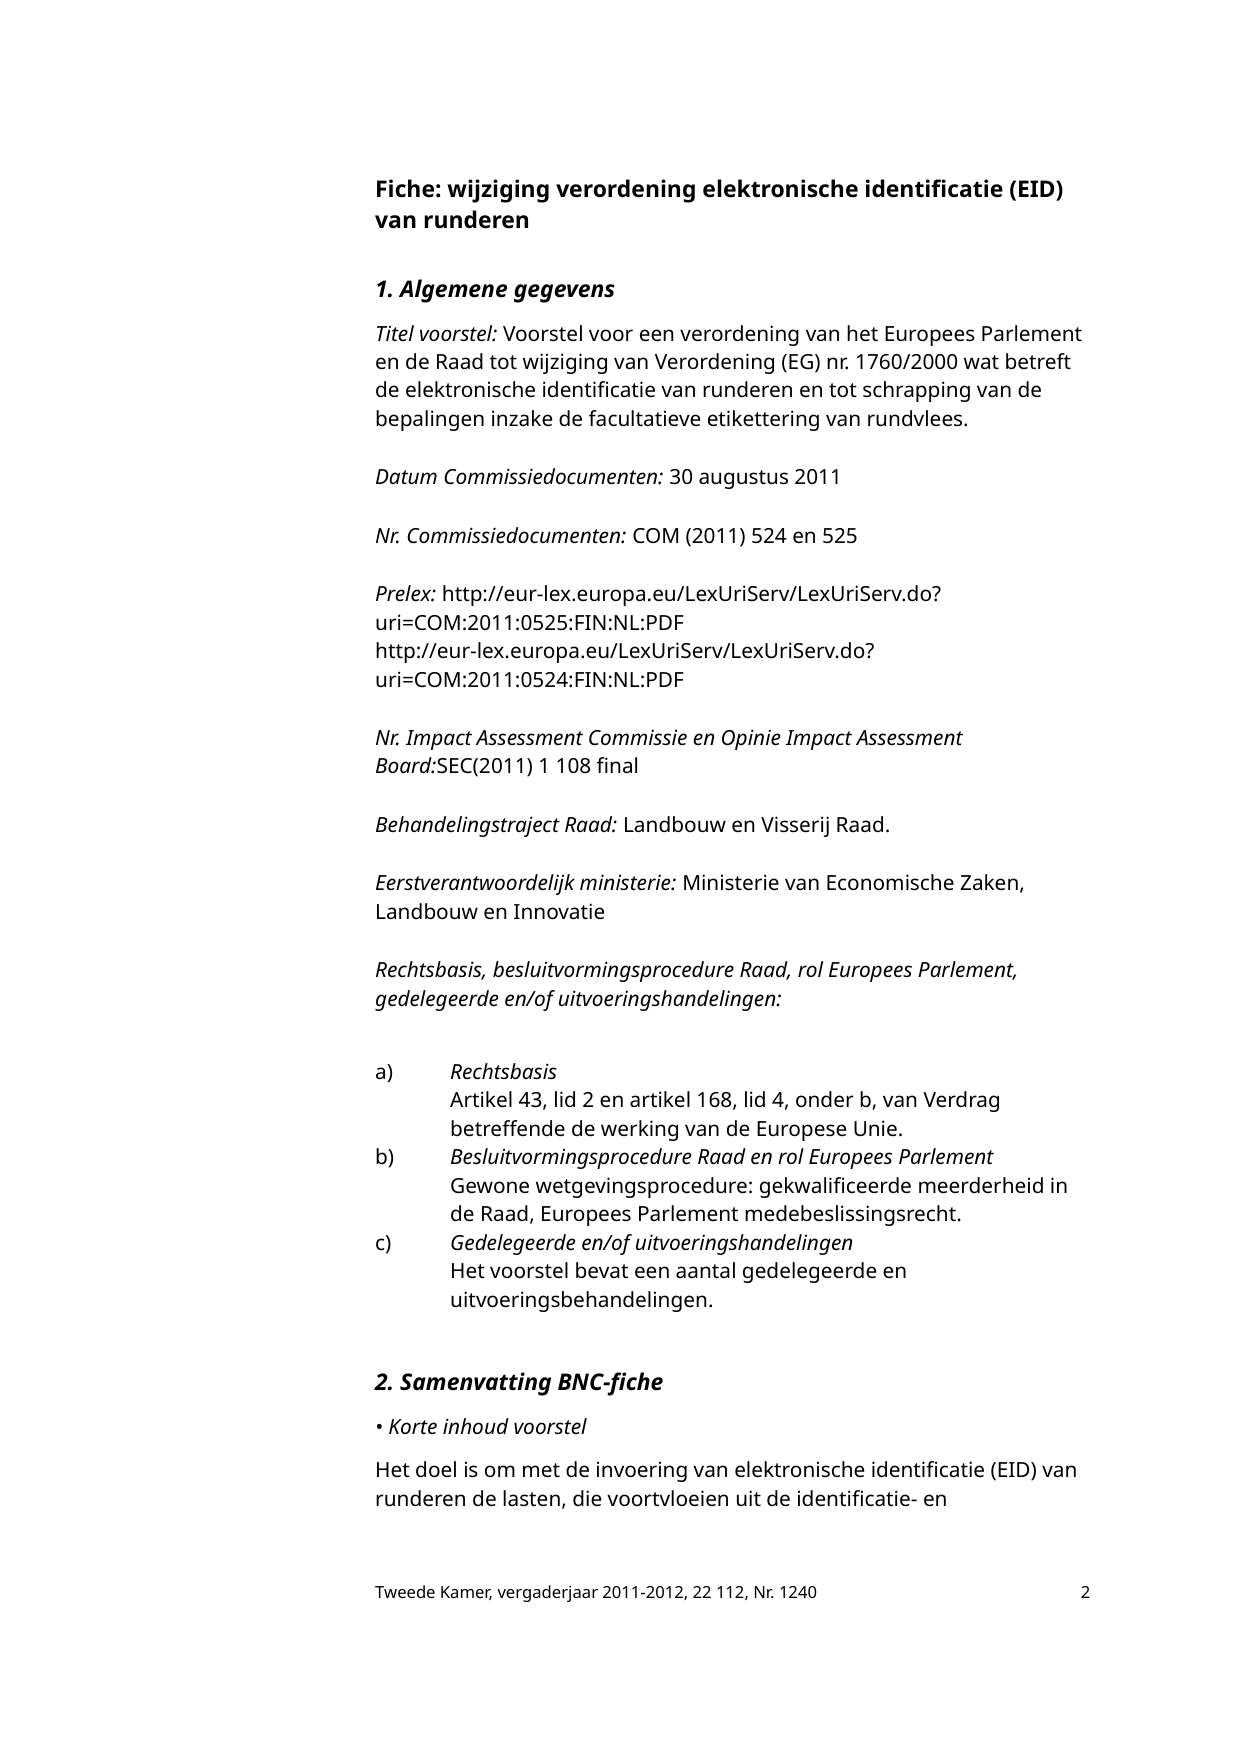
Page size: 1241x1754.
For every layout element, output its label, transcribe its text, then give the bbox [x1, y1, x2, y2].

text Titel voorstel: Voorstel voor een verordening van het Europees Parlement en de Raad tot wijziging van Verordening (EG) nr. 1760/2000 wat betreft de elektronische identificatie van runderen en tot schrapping van de bepalingen inzake de facultatieve etikettering van rundvlees. [375, 319, 1090, 432]
list Gewone wetgevingsprocedure: gekwalificeerde meerderheid in de Raad, Europees Parlement medebeslissingsrecht. [375, 1171, 1090, 1228]
list Artikel 43, lid 2 en artikel 168, lid 4, onder b, van Verdrag betreffende de werking van de Europese Unie. [375, 1086, 1090, 1142]
subtitle 1. Algemene gegevens [375, 272, 1090, 304]
text • Korte inhoud voorstel [375, 1412, 1090, 1440]
subtitle 2. Samenvatting BNC-fiche [375, 1366, 1090, 1397]
text Nr. Commissiedocumenten: COM (2011) 524 en 525 [375, 521, 1090, 549]
text http://eur-lex.europa.eu/LexUriServ/LexUriServ.do?uri=COM:2011:0524:FIN:NL:PDF [375, 636, 1090, 693]
text Rechtsbasis, besluitvormingsprocedure Raad, rol Europees Parlement, gedelegeerde en/of uitvoeringshandelingen: [375, 955, 1090, 1012]
text Behandelingstraject Raad: Landbouw en Visserij Raad. [375, 810, 1090, 838]
list Besluitvormingsprocedure Raad en rol Europees Parlement [375, 1142, 1090, 1171]
list Gedelegeerde en/of uitvoeringshandelingen [375, 1228, 1090, 1256]
list Rechtsbasis [375, 1057, 1090, 1086]
subtitle Fiche: wijziging verordening elektronische identificatie (EID) van runderen [375, 172, 1090, 235]
text Prelex: http://eur-lex.europa.eu/LexUriServ/LexUriServ.do?uri=COM:2011:0525:FIN:NL:PDF [375, 579, 1090, 636]
text Nr. Impact Assessment Commissie en Opinie Impact Assessment Board:SEC(2011) 1 108 final [375, 723, 1090, 780]
text Datum Commissiedocumenten: 30 augustus 2011 [375, 462, 1090, 491]
text Eerstverantwoordelijk ministerie: Ministerie van Economische Zaken, Landbouw en Innovatie [375, 868, 1090, 925]
text Het doel is om met de invoering van elektronische identificatie (EID) van runderen de lasten, die voortvloeien uit de identificatie- en [375, 1455, 1090, 1512]
list Het voorstel bevat een aantal gedelegeerde en uitvoeringsbehandelingen. [375, 1256, 1090, 1313]
